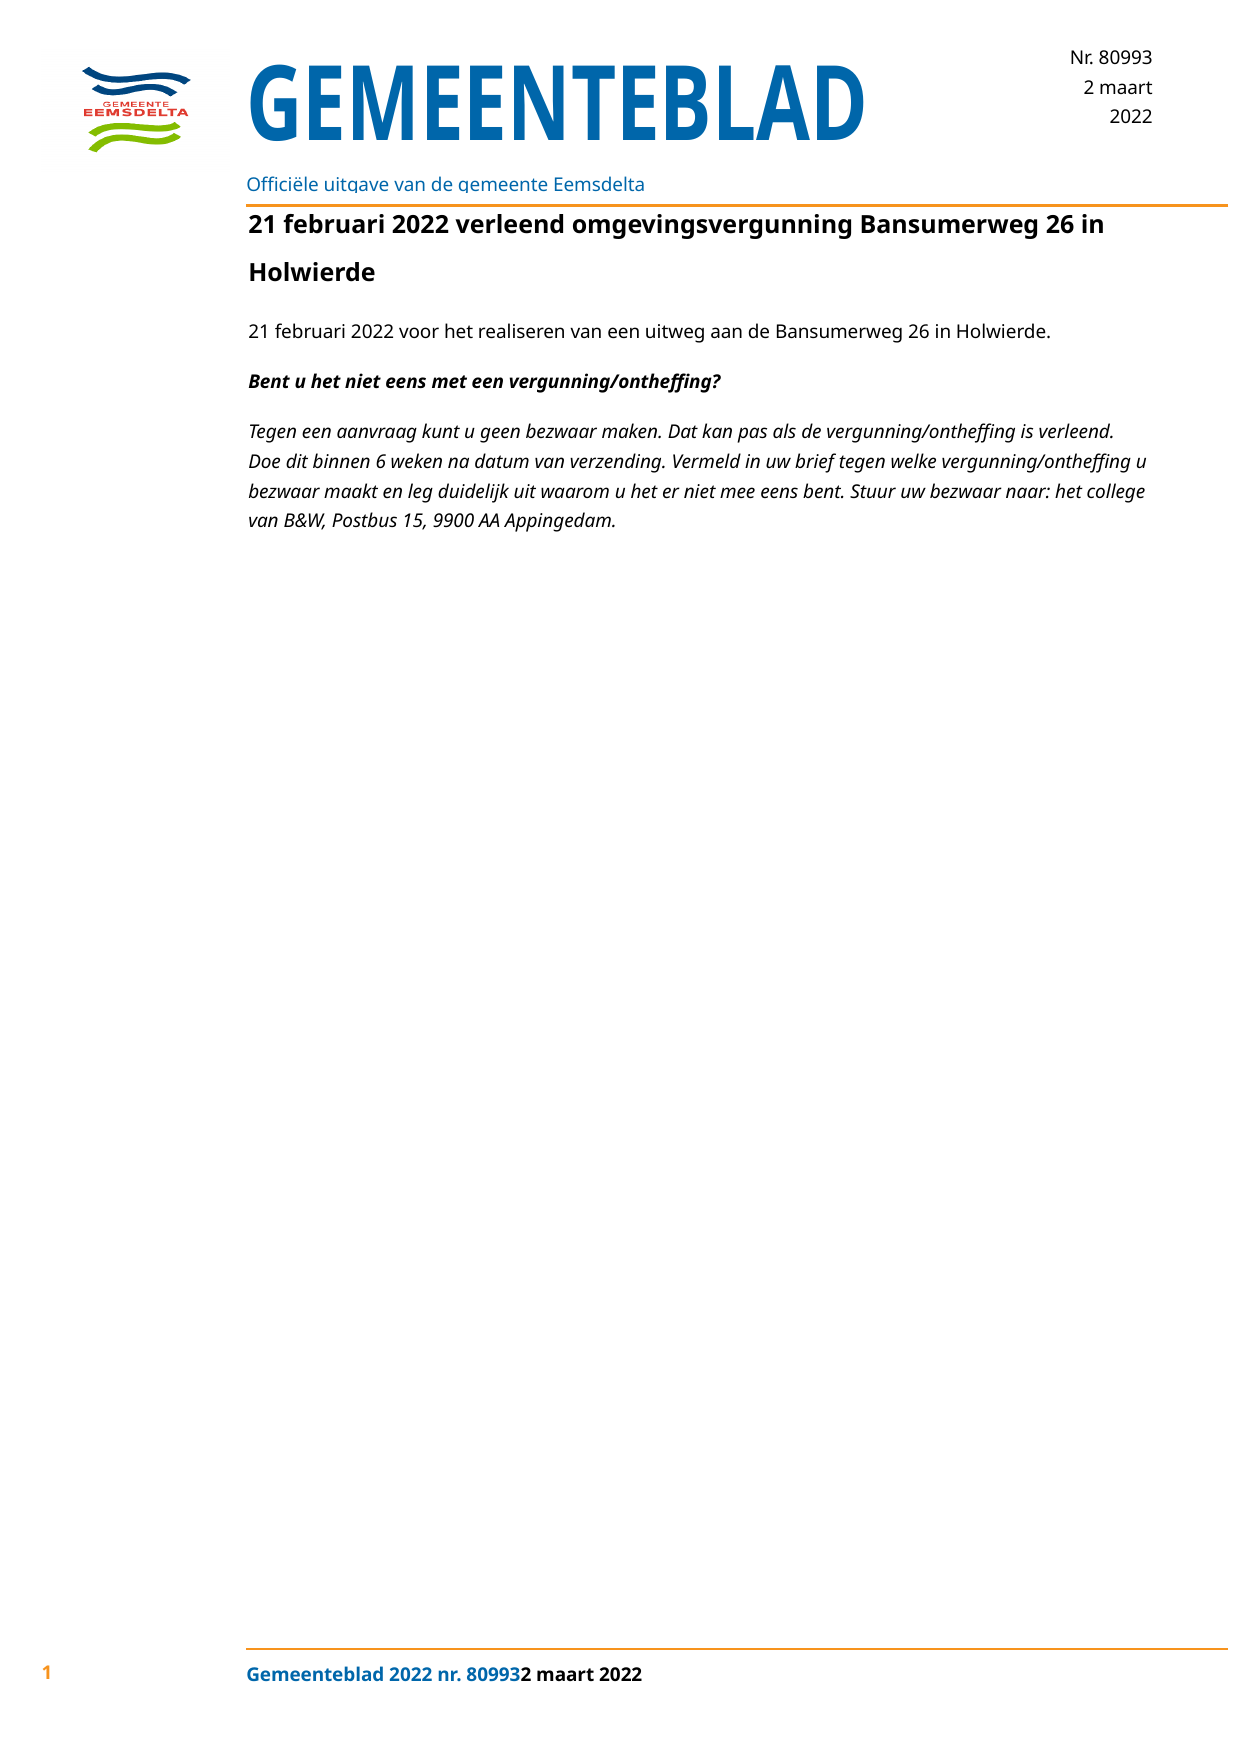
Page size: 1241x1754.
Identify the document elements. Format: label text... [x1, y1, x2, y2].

text Tegen een aanvraag kunt u geen bezwaar maken. Dat kan pas als de vergunning/ontheffing is verleend. Doe dit binnen 6 weken na datum van verzending. Vermeld in uw brief tegen welke vergunning/ontheffing u bezwaar maakt en leg duidelijk uit waarom u het er niet mee eens bent. Stuur uw bezwaar naar: het college van B&W, Postbus 15, 9900 AA Appingedam. [248, 419, 1152, 533]
text 21 februari 2022 voor het realiseren van een uitweg aan de Bansumerweg 26 in Holwierde. [248, 318, 1152, 344]
text Bent u het niet eens met een vergunning/ontheffing? [248, 368, 1152, 394]
text 21 februari 2022 verleend omgevingsvergunning Bansumerweg 26 in Holwierde [248, 207, 1152, 288]
picture [41, 47, 231, 172]
